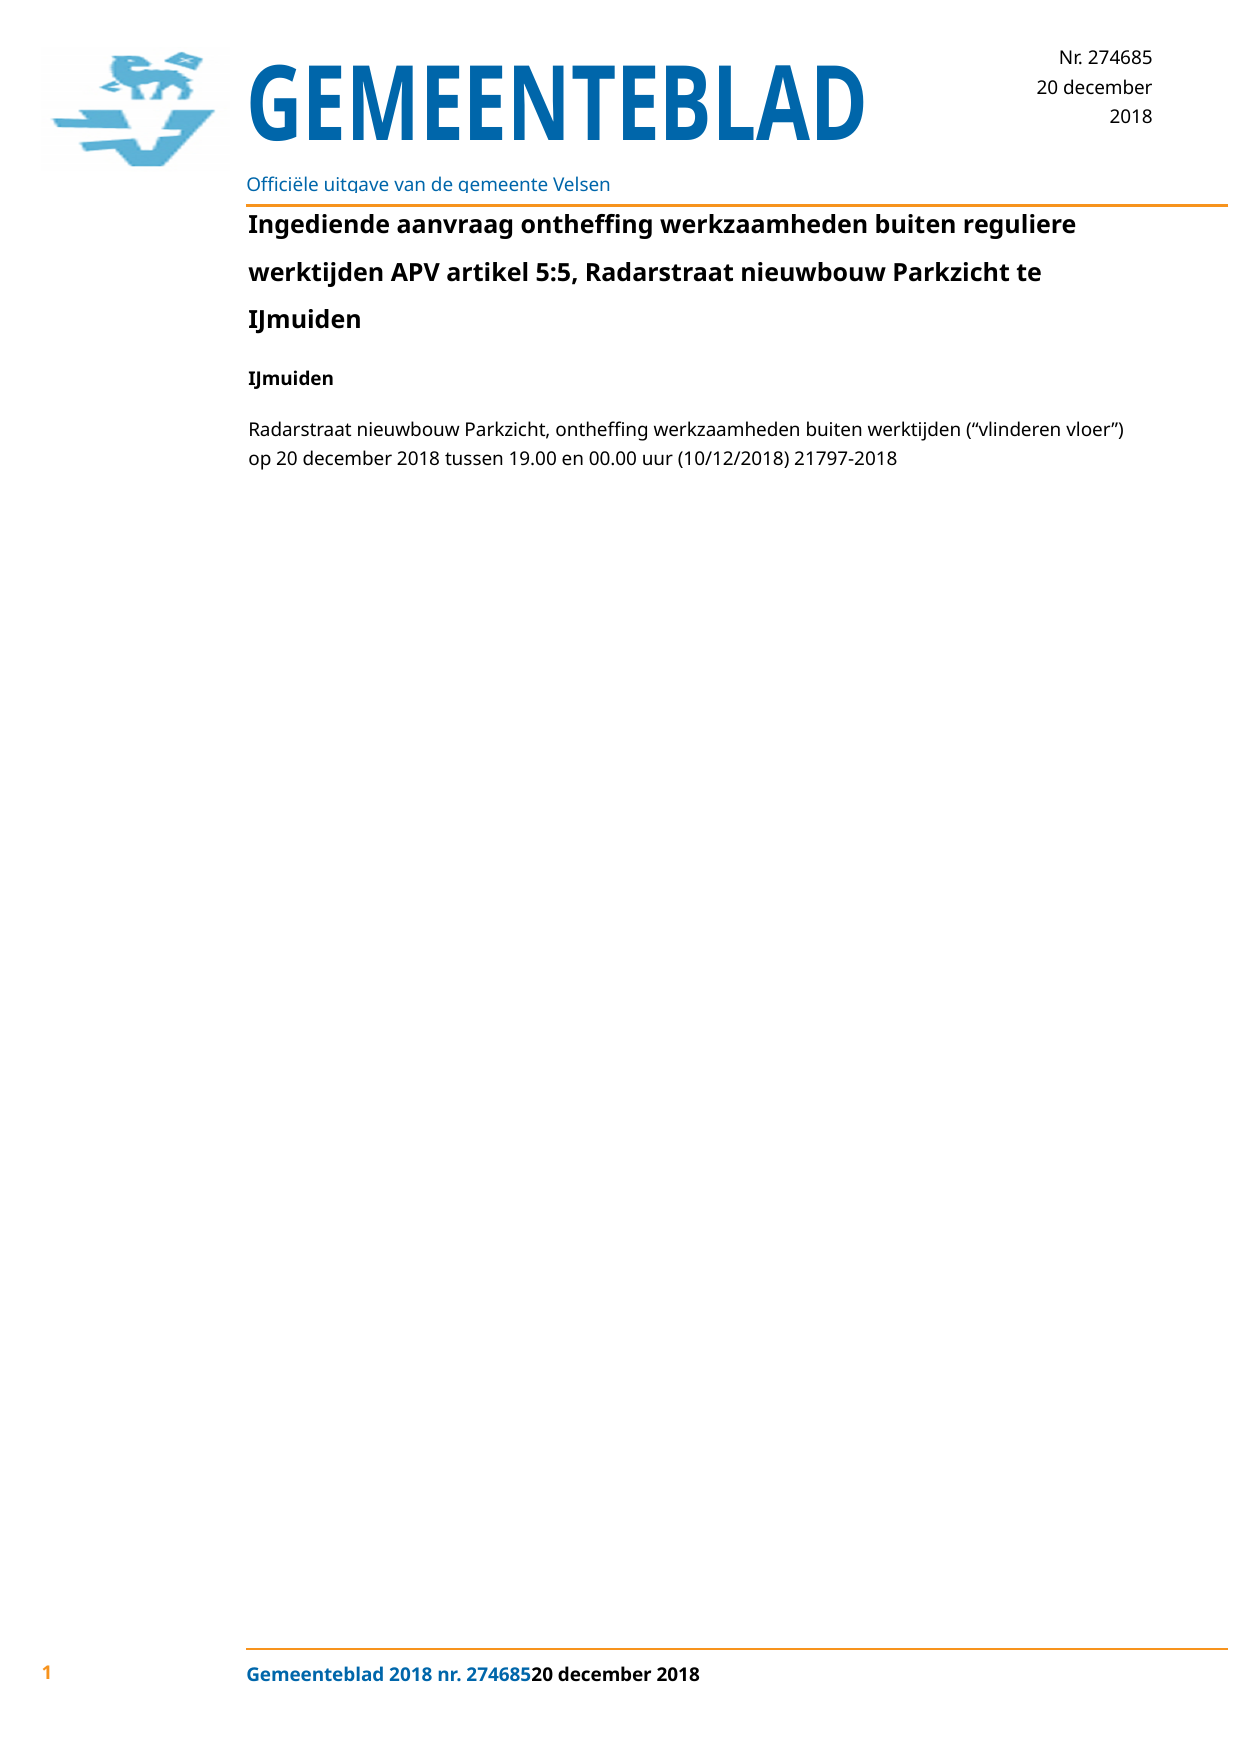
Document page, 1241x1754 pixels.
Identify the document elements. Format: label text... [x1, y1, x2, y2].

picture [41, 47, 231, 172]
text IJmuiden [248, 366, 1152, 391]
text Radarstraat nieuwbouw Parkzicht, ontheffing werkzaamheden buiten werktijden (“vlinderen vloer”) op 20 december 2018 tussen 19.00 en 00.00 uur (10/12/2018) 21797-2018 [248, 416, 1152, 471]
text Ingediende aanvraag ontheffing werkzaamheden buiten reguliere werktijden APV artikel 5:5, Radarstraat nieuwbouw Parkzicht te IJmuiden [248, 207, 1152, 336]
